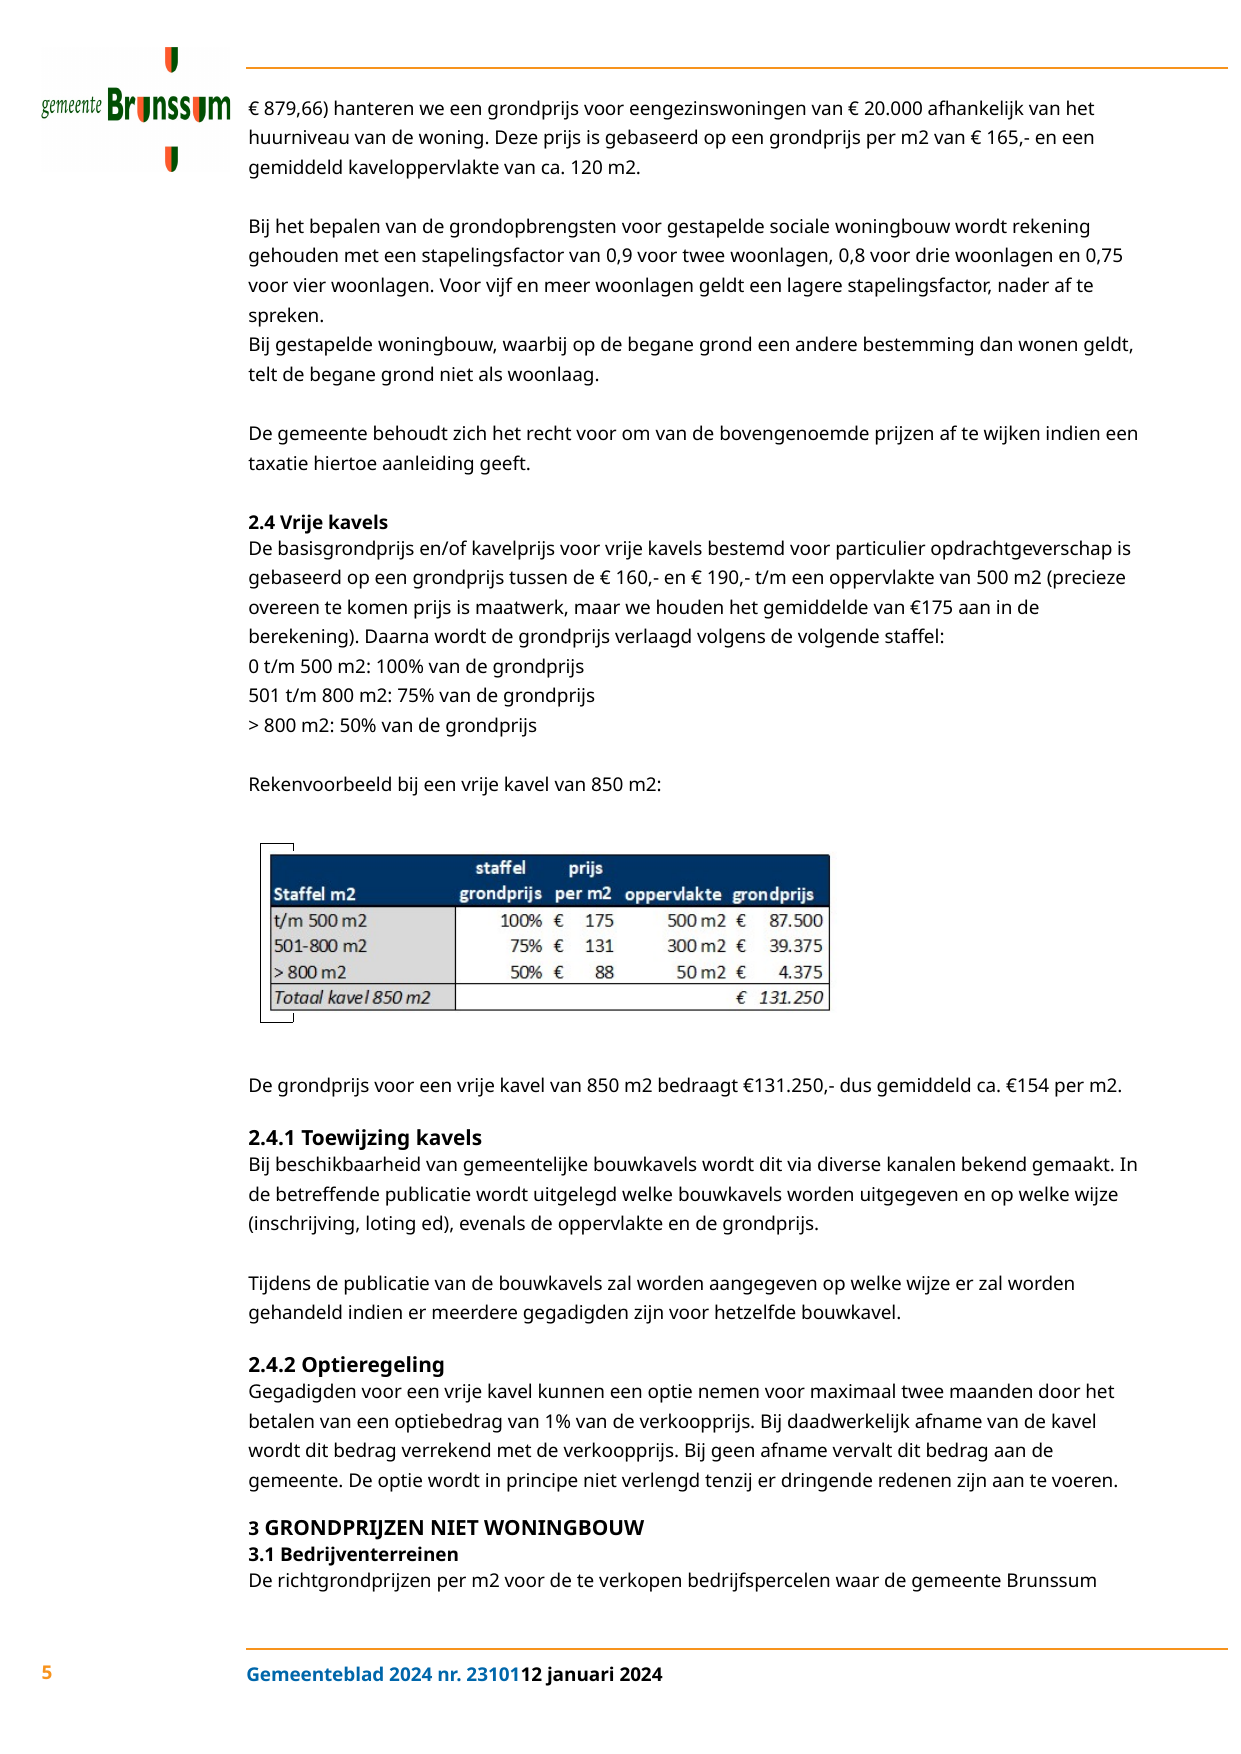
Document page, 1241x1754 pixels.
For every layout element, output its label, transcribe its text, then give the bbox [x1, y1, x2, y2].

text Gegadigden voor een vrije kavel kunnen een optie nemen voor maximaal twee maanden door het betalen van een optiebedrag van 1% van de verkoopprijs. Bij daadwerkelijk afname van de kavel wordt dit bedrag verrekend met de verkoopprijs. Bij geen afname vervalt dit bedrag aan de gemeente. De optie wordt in principe niet verlengd tenzij er dringende redenen zijn aan te voeren. [248, 1378, 1152, 1493]
text 3 GRONDPRIJZEN NIET WONINGBOUW [248, 1513, 1152, 1541]
text € 879,66) hanteren we een grondprijs voor eengezinswoningen van € 20.000 afhankelijk van het huurniveau van de woning. Deze prijs is gebaseerd op een grondprijs per m2 van € 165,- en een gemiddeld kaveloppervlakte van ca. 120 m2. [248, 95, 1152, 180]
text 501 t/m 800 m2: 75% van de grondprijs [248, 683, 1152, 708]
text Bij het bepalen van de grondopbrengsten voor gestapelde sociale woningbouw wordt rekening gehouden met een stapelingsfactor van 0,9 voor twee woonlagen, 0,8 voor drie woonlagen en 0,75 voor vier woonlagen. Voor vijf en meer woonlagen geldt een lagere stapelingsfactor, nader af te spreken. [248, 213, 1152, 328]
picture [41, 47, 231, 172]
text Bij gestapelde woningbouw, waarbij op de begane grond een andere bestemming dan wonen geldt, telt de begane grond niet als woonlaag. [248, 331, 1152, 387]
text De gemeente behoudt zich het recht voor om van de bovengenoemde prijzen af te wijken indien een taxatie hiertoe aanleiding geeft. [248, 420, 1152, 476]
text Bij beschikbaarheid van gemeentelijke bouwkavels wordt dit via diverse kanalen bekend gemaakt. In de betreffende publicatie wordt uitgelegd welke bouwkavels worden uitgegeven en op welke wijze (inschrijving, loting ed), evenals de oppervlakte en de grondprijs. [248, 1151, 1152, 1236]
text De grondprijs voor een vrije kavel van 850 m2 bedraagt €131.250,- dus gemiddeld ca. €154 per m2. [248, 1073, 1152, 1098]
text Tijdens de publicatie van de bouwkavels zal worden aangegeven op welke wijze er zal worden gehandeld indien er meerdere gegadigden zijn voor hetzelfde bouwkavel. [248, 1270, 1152, 1325]
text > 800 m2: 50% van de grondprijs [248, 712, 1152, 738]
text De basisgrondprijs en/of kavelprijs voor vrije kavels bestemd voor particulier opdrachtgeverschap is gebaseerd op een grondprijs tussen de € 160,- en € 190,- t/m een oppervlakte van 500 m2 (precieze overeen te komen prijs is maatwerk, maar we houden het gemiddelde van €175 aan in de berekening). Daarna wordt de grondprijs verlaagd volgens de volgende staffel: [248, 535, 1152, 649]
text 0 t/m 500 m2: 100% van de grondprijs [248, 653, 1152, 679]
text 2.4.1 Toewijzing kavels [248, 1123, 1152, 1151]
text 2.4 Vrije kavels [248, 509, 1152, 535]
text 2.4.2 Optieregeling [248, 1350, 1152, 1378]
picture [268, 851, 1173, 1013]
text 3.1 Bedrijventerreinen [248, 1541, 1152, 1567]
text De richtgrondprijzen per m2 voor de te verkopen bedrijfspercelen waar de gemeente Brunssum [248, 1567, 1152, 1592]
text Rekenvoorbeeld bij een vrije kavel van 850 m2: [248, 771, 1152, 797]
